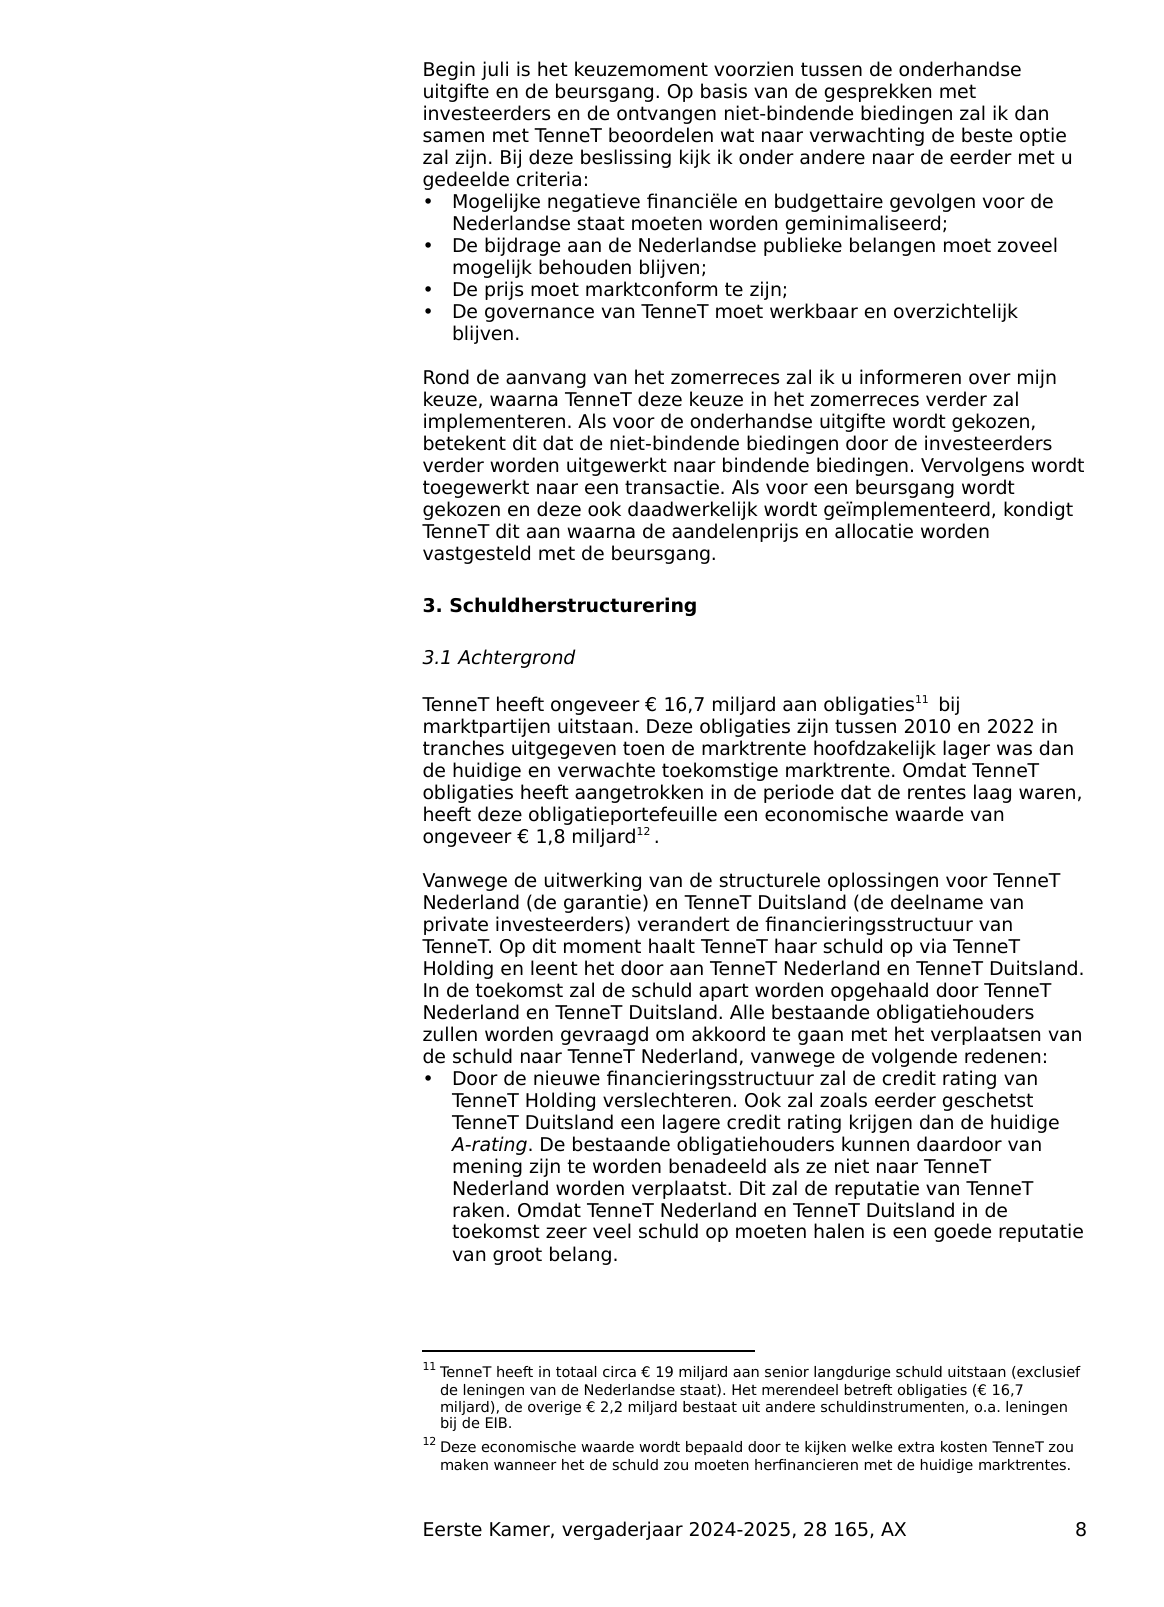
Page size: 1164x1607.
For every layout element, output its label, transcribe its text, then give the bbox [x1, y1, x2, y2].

text Begin juli is het keuzemoment voorzien tussen de onderhandse uitgifte en de beursgang. Op basis van de gesprekken met investeerders en de ontvangen niet-bindende biedingen zal ik dan samen met TenneT beoordelen wat naar verwachting de beste optie zal zijn. Bij deze beslissing kijk ik onder andere naar de eerder met u gedeelde criteria: [422, 59, 1087, 191]
subtitle 3. Schuldherstructurering [422, 595, 1087, 617]
subtitle 3.1 Achtergrond [422, 647, 1087, 669]
text Rond de aanvang van het zomerreces zal ik u informeren over mijn keuze, waarna TenneT deze keuze in het zomerreces verder zal implementeren. Als voor de onderhandse uitgifte wordt gekozen, betekent dit dat de niet-bindende biedingen door de investeerders verder worden uitgewerkt naar bindende biedingen. Vervolgens wordt toegewerkt naar een transactie. Als voor een beursgang wordt gekozen en deze ook daadwerkelijk wordt geïmplementeerd, kondigt TenneT dit aan waarna de aandelenprijs en allocatie worden vastgesteld met de beursgang. [422, 367, 1087, 565]
text • De bijdrage aan de Nederlandse publieke belangen moet zoveel mogelijk behouden blijven; [422, 235, 1087, 279]
text • Door de nieuwe financieringsstructuur zal de credit rating van TenneT Holding verslechteren. Ook zal zoals eerder geschetst TenneT Duitsland een lagere credit rating krijgen dan de huidige A-rating. De bestaande obligatiehouders kunnen daardoor van mening zijn te worden benadeeld als ze niet naar TenneT Nederland worden verplaatst. Dit zal de reputatie van TenneT raken. Omdat TenneT Nederland en TenneT Duitsland in de toekomst zeer veel schuld op moeten halen is een goede reputatie van groot belang. [422, 1068, 1087, 1265]
text TenneT heeft ongeveer € 16,7 miljard aan obligaties bij marktpartijen uitstaan. Deze obligaties zijn tussen 2010 en 2022 in tranches uitgegeven toen de marktrente hoofdzakelijk lager was dan de huidige en verwachte toekomstige marktrente. Omdat TenneT obligaties heeft aangetrokken in de periode dat de rentes laag waren, heeft deze obligatieportefeuille een economische waarde van ongeveer € 1,8 miljard. [422, 694, 1087, 848]
text Deze economische waarde wordt bepaald door te kijken welke extra kosten TenneT zou maken wanneer het de schuld zou moeten herfinancieren met de huidige marktrentes. [422, 1435, 1087, 1474]
text • Mogelijke negatieve financiële en budgettaire gevolgen voor de Nederlandse staat moeten worden geminimaliseerd; [422, 191, 1087, 235]
text • De prijs moet marktconform te zijn; [422, 279, 1087, 301]
text • De governance van TenneT moet werkbaar en overzichtelijk blijven. [422, 301, 1087, 345]
text Vanwege de uitwerking van de structurele oplossingen voor TenneT Nederland (de garantie) en TenneT Duitsland (de deelname van private investeerders) verandert de financieringsstructuur van TenneT. Op dit moment haalt TenneT haar schuld op via TenneT Holding en leent het door aan TenneT Nederland en TenneT Duitsland. In de toekomst zal de schuld apart worden opgehaald door TenneT Nederland en TenneT Duitsland. Alle bestaande obligatiehouders zullen worden gevraagd om akkoord te gaan met het verplaatsen van de schuld naar TenneT Nederland, vanwege de volgende redenen: [422, 870, 1087, 1068]
text TenneT heeft in totaal circa € 19 miljard aan senior langdurige schuld uitstaan (exclusief de leningen van de Nederlandse staat). Het merendeel betreft obligaties (€ 16,7 miljard), de overige € 2,2 miljard bestaat uit andere schuldinstrumenten, o.a. leningen bij de EIB. [422, 1360, 1087, 1432]
